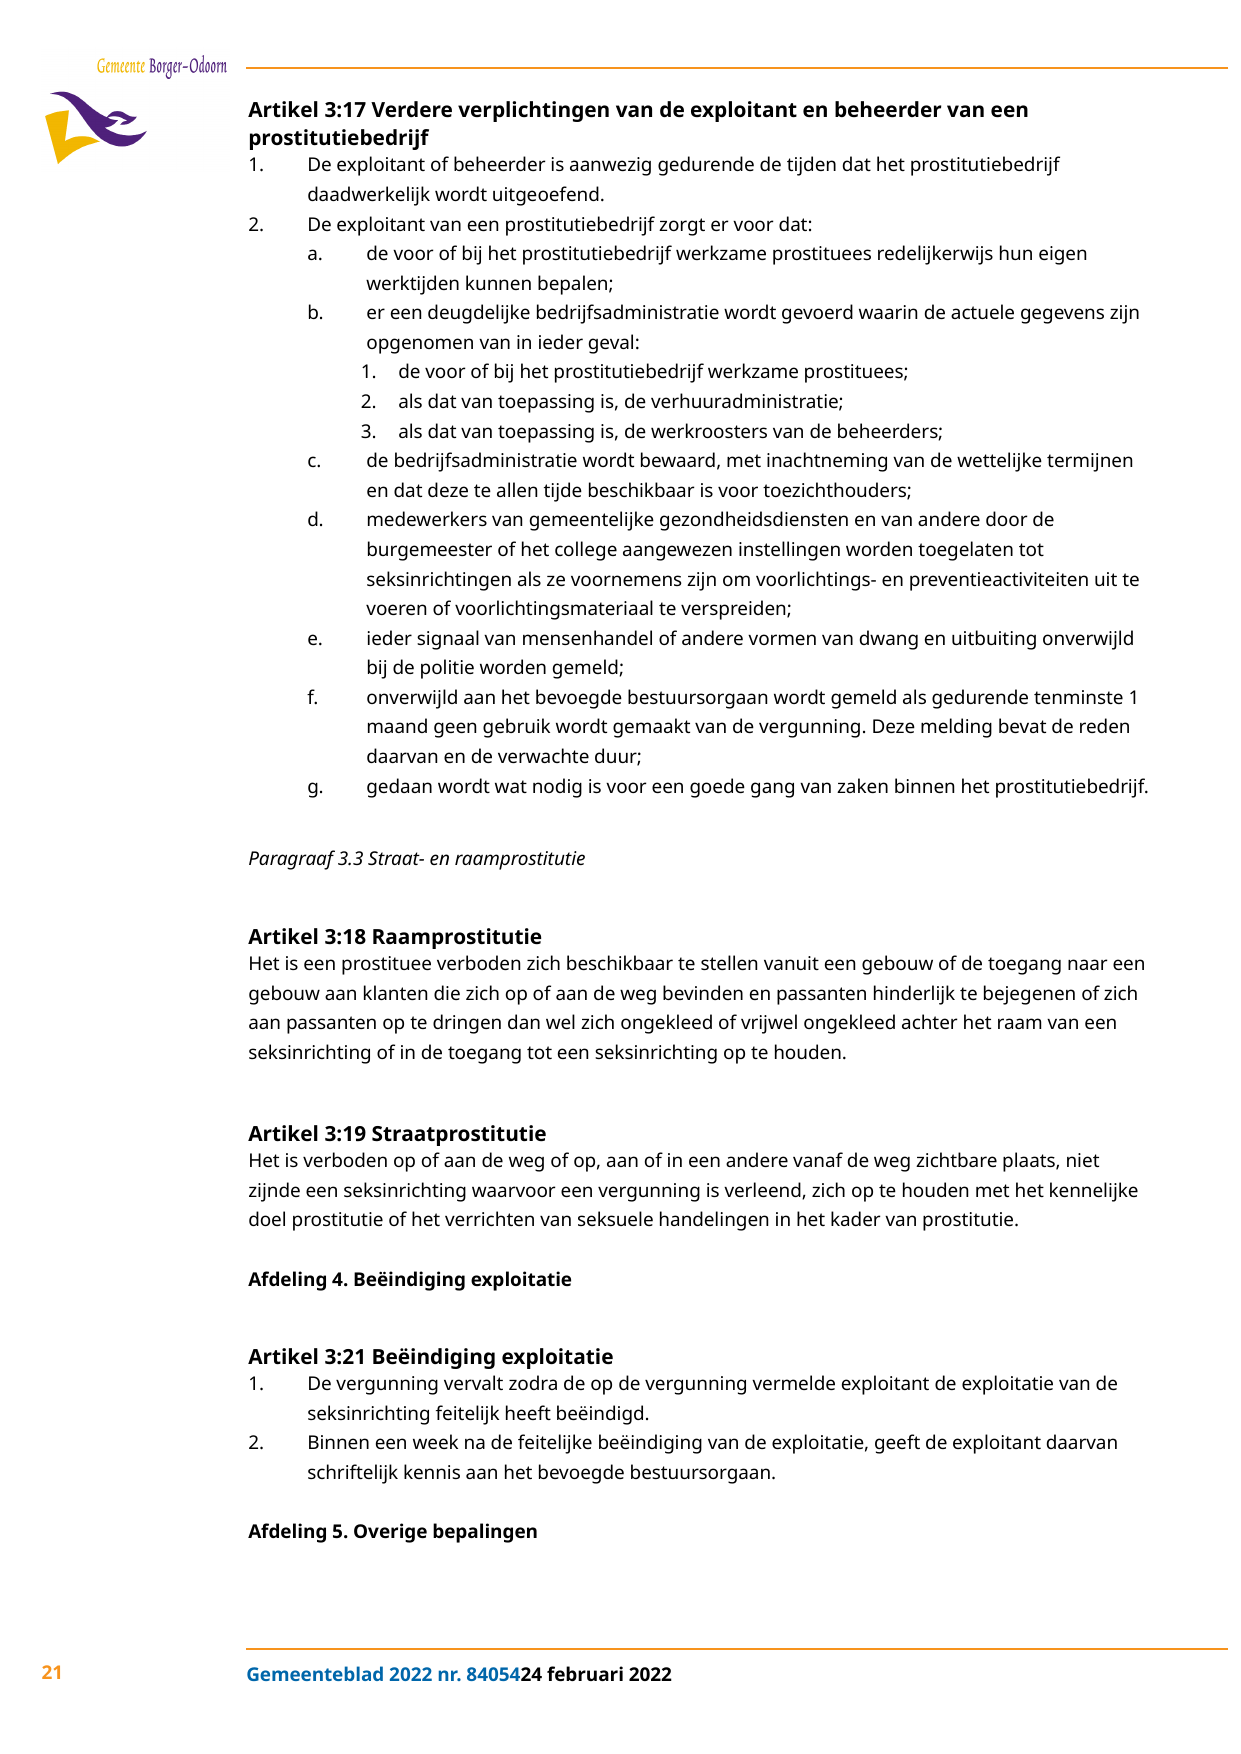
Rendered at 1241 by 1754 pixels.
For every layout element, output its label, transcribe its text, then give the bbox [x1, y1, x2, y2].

text Artikel 3:17 Verdere verplichtingen van de exploitant en beheerder van een prostitutiebedrijf [248, 95, 1152, 152]
list de voor of bij het prostitutiebedrijf werkzame prostituees redelijkerwijs hun eigen werktijden kunnen bepalen; [307, 240, 1152, 296]
list de bedrijfsadministratie wordt bewaard, met inachtneming van de wettelijke termijnen en dat deze te allen tijde beschikbaar is voor toezichthouders; [307, 447, 1152, 503]
list als dat van toepassing is, de werkroosters van de beheerders; [361, 418, 1152, 444]
list medewerkers van gemeentelijke gezondheidsdiensten en van andere door de burgemeester of het college aangewezen instellingen worden toegelaten tot seksinrichtingen als ze voornemens zijn om voorlichtings- en preventieactiviteiten uit te voeren of voorlichtingsmateriaal te verspreiden; [307, 507, 1152, 621]
text Artikel 3:19 Straatprostitutie [248, 1119, 1152, 1147]
list De vergunning vervalt zodra de op de vergunning vermelde exploitant de exploitatie van de seksinrichting feitelijk heeft beëindigd. [248, 1370, 1152, 1426]
text Paragraaf 3.3 Straat- en raamprostitutie [248, 846, 1152, 871]
text Artikel 3:18 Raamprostitutie [248, 922, 1152, 950]
text Artikel 3:21 Beëindiging exploitatie [248, 1342, 1152, 1370]
text Het is een prostituee verboden zich beschikbaar te stellen vanuit een gebouw of de toegang naar een gebouw aan klanten die zich op of aan de weg bevinden en passanten hinderlijk te bejegenen of zich aan passanten op te dringen dan wel zich ongekleed of vrijwel ongekleed achter het raam van een seksinrichting of in de toegang tot een seksinrichting op te houden. [248, 950, 1152, 1065]
list er een deugdelijke bedrijfsadministratie wordt gevoerd waarin de actuele gegevens zijn opgenomen van in ieder geval: [307, 299, 1152, 355]
text Afdeling 5. Overige bepalingen [248, 1518, 1152, 1544]
list als dat van toepassing is, de verhuuradministratie; [361, 388, 1152, 414]
list De exploitant of beheerder is aanwezig gedurende de tijden dat het prostitutiebedrijf daadwerkelijk wordt uitgeoefend. [248, 152, 1152, 207]
list ieder signaal van mensenhandel of andere vormen van dwang en uitbuiting onverwijld bij de politie worden gemeld; [307, 625, 1152, 680]
list Binnen een week na de feitelijke beëindiging van de exploitatie, geeft de exploitant daarvan schriftelijk kennis aan het bevoegde bestuursorgaan. [248, 1429, 1152, 1485]
picture [41, 47, 231, 172]
text Afdeling 4. Beëindiging exploitatie [248, 1266, 1152, 1291]
list de voor of bij het prostitutiebedrijf werkzame prostituees; [361, 359, 1152, 384]
text Het is verboden op of aan de weg of op, aan of in een andere vanaf de weg zichtbare plaats, niet zijnde een seksinrichting waarvoor een vergunning is verleend, zich op te houden met het kennelijke doel prostitutie of het verrichten van seksuele handelingen in het kader van prostitutie. [248, 1147, 1152, 1232]
list De exploitant van een prostitutiebedrijf zorgt er voor dat: [248, 211, 1152, 237]
list onverwijld aan het bevoegde bestuursorgaan wordt gemeld als gedurende tenminste 1 maand geen gebruik wordt gemaakt van de vergunning. Deze melding bevat de reden daarvan en de verwachte duur; [307, 684, 1152, 769]
list gedaan wordt wat nodig is voor een goede gang van zaken binnen het prostitutiebedrijf. [307, 773, 1152, 799]
